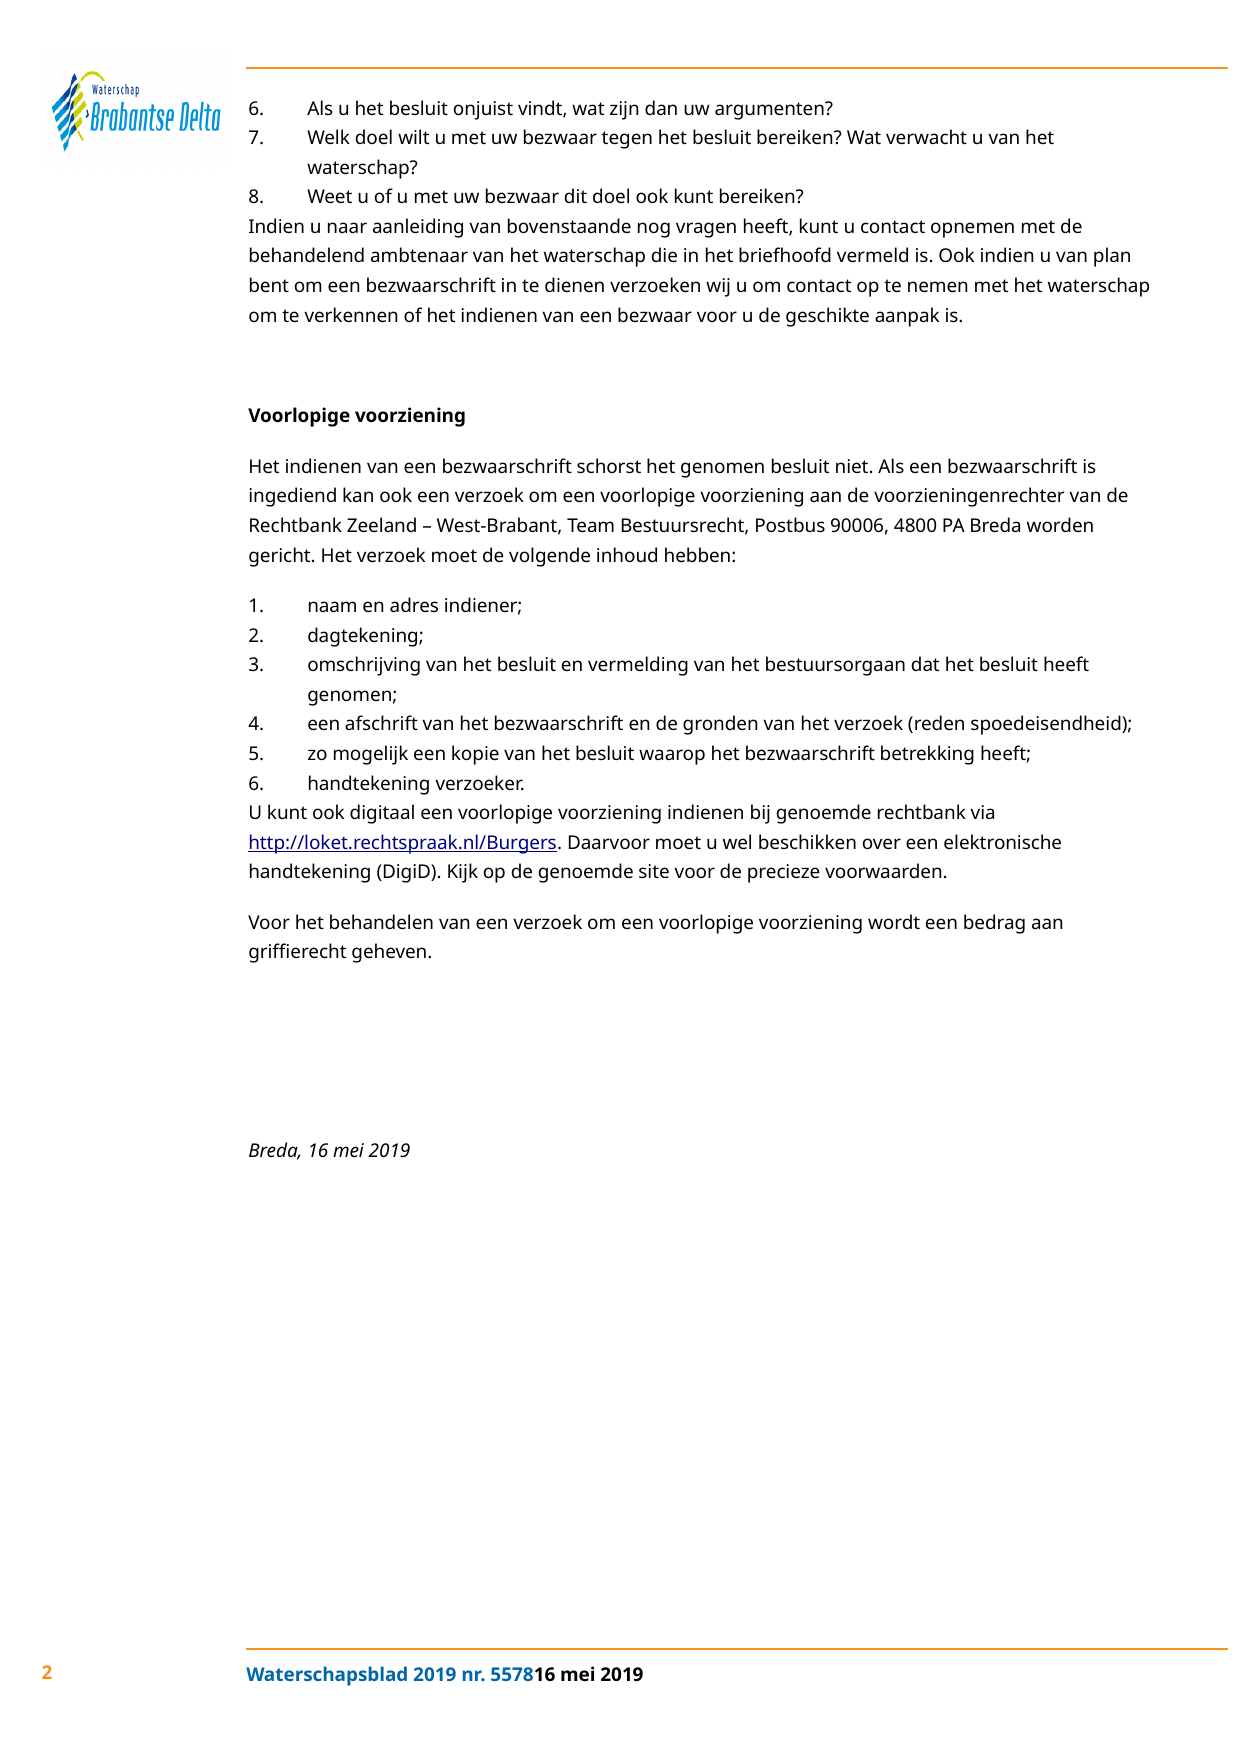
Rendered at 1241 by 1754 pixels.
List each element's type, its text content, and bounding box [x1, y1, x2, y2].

list Weet u of u met uw bezwaar dit doel ook kunt bereiken? [248, 183, 1152, 209]
text Voor het behandelen van een verzoek om een voorlopige voorziening wordt een bedrag aan griffierecht geheven. [248, 909, 1152, 964]
list omschrijving van het besluit en vermelding van het bestuursorgaan dat het besluit heeft genomen; [248, 651, 1152, 707]
list zo mogelijk een kopie van het besluit waarop het bezwaarschrift betrekking heeft; [248, 740, 1152, 766]
list een afschrift van het bezwaarschrift en de gronden van het verzoek (reden spoedeisendheid); [248, 711, 1152, 736]
text Voorlopige voorziening [248, 403, 1152, 428]
text U kunt ook digitaal een voorlopige voorziening indienen bij genoemde rechtbank via http://loket.rechtspraak.nl/Burgers. Daarvoor moet u wel beschikken over een elektronische handtekening (DigiD). Kijk op de genoemde site voor de precieze voorwaarden. [248, 799, 1152, 884]
text Het indienen van een bezwaarschrift schorst het genomen besluit niet. Als een bezwaarschrift is ingediend kan ook een verzoek om een voorlopige voorziening aan de voorzieningenrechter van de Rechtbank Zeeland – West-Brabant, Team Bestuursrecht, Postbus 90006, 4800 PA Breda worden gericht. Het verzoek moet de volgende inhoud hebben: [248, 453, 1152, 568]
text Breda, 16 mei 2019 [248, 1138, 1152, 1163]
list Welk doel wilt u met uw bezwaar tegen het besluit bereiken? Wat verwacht u van het waterschap? [248, 124, 1152, 180]
list naam en adres indiener; [248, 592, 1152, 618]
text Indien u naar aanleiding van bovenstaande nog vragen heeft, kunt u contact opnemen met de behandelend ambtenaar van het waterschap die in het briefhoofd vermeld is. Ook indien u van plan bent om een bezwaarschrift in te dienen verzoeken wij u om contact op te nemen met het waterschap om te verkennen of het indienen van een bezwaar voor u de geschikte aanpak is. [248, 213, 1152, 328]
list handtekening verzoeker. [248, 770, 1152, 796]
list dagtekening; [248, 622, 1152, 648]
list Als u het besluit onjuist vindt, wat zijn dan uw argumenten? [248, 95, 1152, 121]
picture [41, 47, 231, 172]
